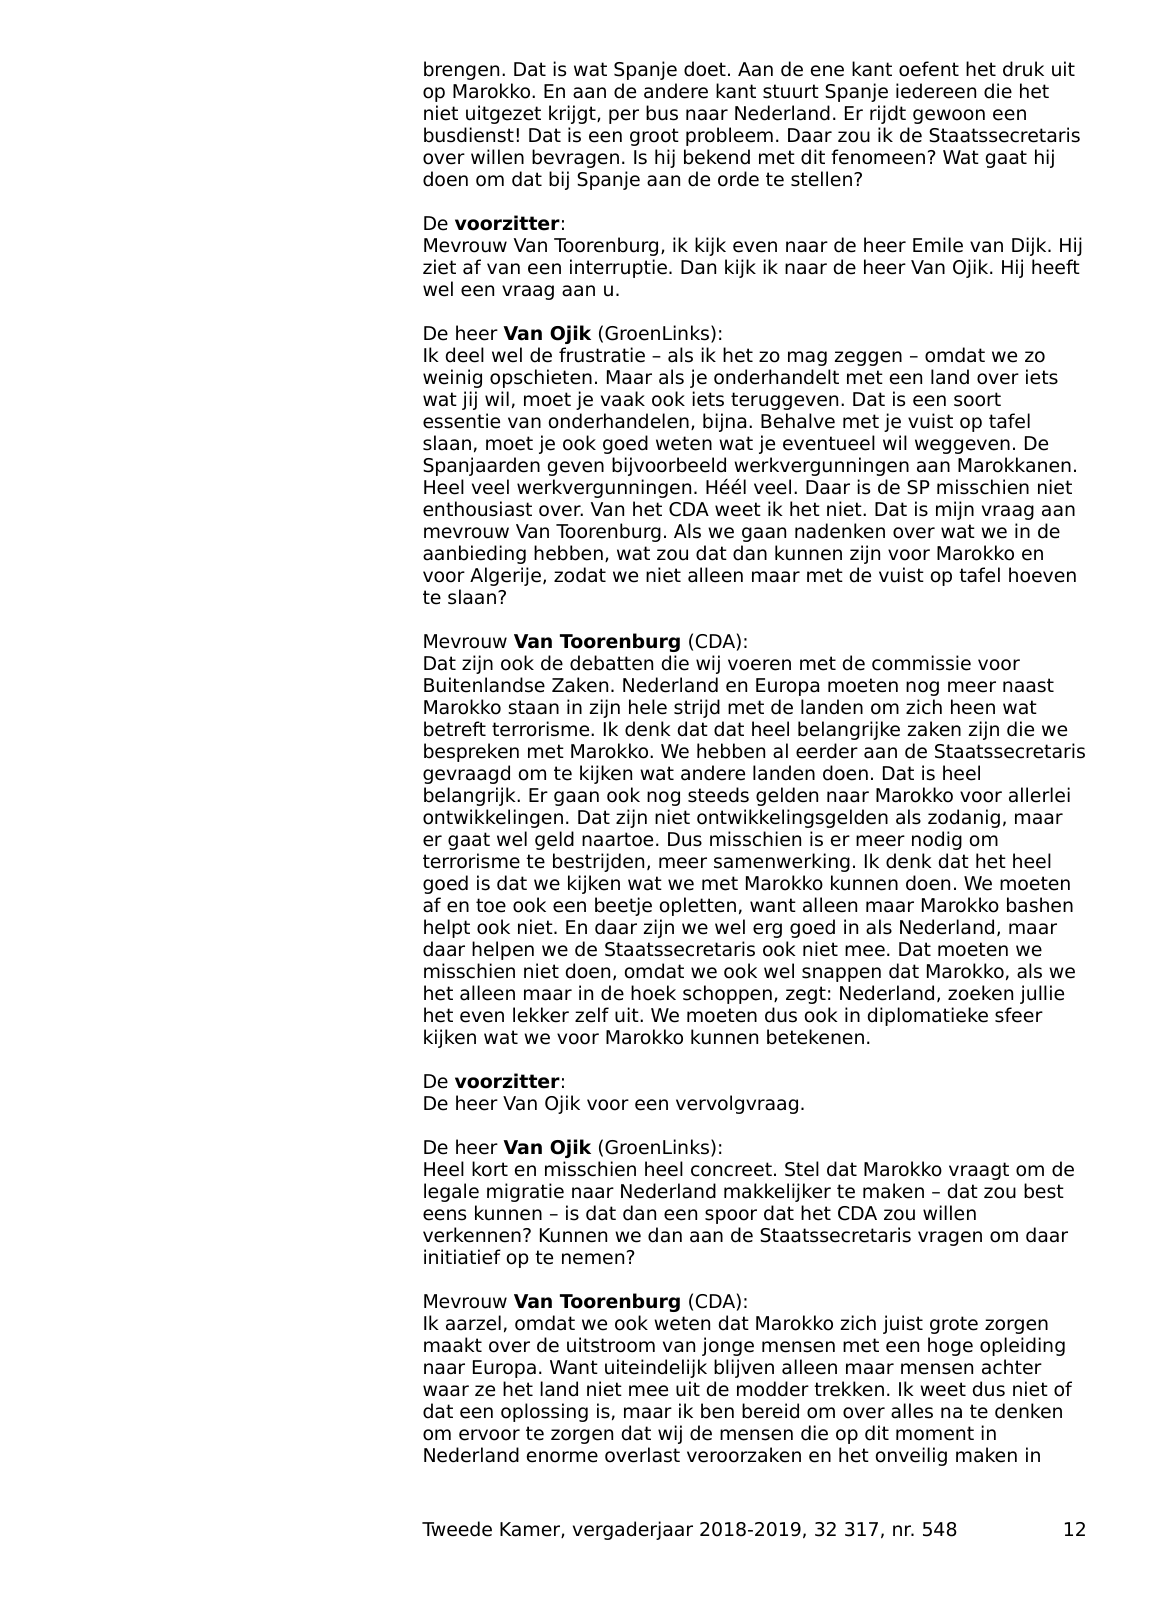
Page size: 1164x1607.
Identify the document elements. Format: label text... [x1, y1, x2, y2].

text Mevrouw Van Toorenburg (CDA): [422, 631, 1087, 653]
text brengen. Dat is wat Spanje doet. Aan de ene kant oefent het druk uit op Marokko. En aan de andere kant stuurt Spanje iedereen die het niet uitgezet krijgt, per bus naar Nederland. Er rijdt gewoon een busdienst! Dat is een groot probleem. Daar zou ik de Staatssecretaris over willen bevragen. Is hij bekend met dit fenomeen? Wat gaat hij doen om dat bij Spanje aan de orde te stellen? [422, 59, 1087, 191]
text De heer Van Ojik voor een vervolgvraag. [422, 1093, 1087, 1115]
text Ik aarzel, omdat we ook weten dat Marokko zich juist grote zorgen maakt over de uitstroom van jonge mensen met een hoge opleiding naar Europa. Want uiteindelijk blijven alleen maar mensen achter waar ze het land niet mee uit de modder trekken. Ik weet dus niet of dat een oplossing is, maar ik ben bereid om over alles na te denken om ervoor te zorgen dat wij de mensen die op dit moment in Nederland enorme overlast veroorzaken en het onveilig maken in [422, 1313, 1087, 1467]
text De voorzitter: [422, 213, 1087, 235]
text De voorzitter: [422, 1071, 1087, 1093]
text Dat zijn ook de debatten die wij voeren met de commissie voor Buitenlandse Zaken. Nederland en Europa moeten nog meer naast Marokko staan in zijn hele strijd met de landen om zich heen wat betreft terrorisme. Ik denk dat dat heel belangrijke zaken zijn die we bespreken met Marokko. We hebben al eerder aan de Staatssecretaris gevraagd om te kijken wat andere landen doen. Dat is heel belangrijk. Er gaan ook nog steeds gelden naar Marokko voor allerlei ontwikkelingen. Dat zijn niet ontwikkelingsgelden als zodanig, maar er gaat wel geld naartoe. Dus misschien is er meer nodig om terrorisme te bestrijden, meer samenwerking. Ik denk dat het heel goed is dat we kijken wat we met Marokko kunnen doen. We moeten af en toe ook een beetje opletten, want alleen maar Marokko bashen helpt ook niet. En daar zijn we wel erg goed in als Nederland, maar daar helpen we de Staatssecretaris ook niet mee. Dat moeten we misschien niet doen, omdat we ook wel snappen dat Marokko, als we het alleen maar in de hoek schoppen, zegt: Nederland, zoeken jullie het even lekker zelf uit. We moeten dus ook in diplomatieke sfeer kijken wat we voor Marokko kunnen betekenen. [422, 653, 1087, 1049]
text Mevrouw Van Toorenburg (CDA): [422, 1291, 1087, 1313]
text Ik deel wel de frustratie – als ik het zo mag zeggen – omdat we zo weinig opschieten. Maar als je onderhandelt met een land over iets wat jij wil, moet je vaak ook iets teruggeven. Dat is een soort essentie van onderhandelen, bijna. Behalve met je vuist op tafel slaan, moet je ook goed weten wat je eventueel wil weggeven. De Spanjaarden geven bijvoorbeeld werkvergunningen aan Marokkanen. Heel veel werkvergunningen. Héél veel. Daar is de SP misschien niet enthousiast over. Van het CDA weet ik het niet. Dat is mijn vraag aan mevrouw Van Toorenburg. Als we gaan nadenken over wat we in de aanbieding hebben, wat zou dat dan kunnen zijn voor Marokko en voor Algerije, zodat we niet alleen maar met de vuist op tafel hoeven te slaan? [422, 345, 1087, 609]
text De heer Van Ojik (GroenLinks): [422, 1137, 1087, 1159]
text Heel kort en misschien heel concreet. Stel dat Marokko vraagt om de legale migratie naar Nederland makkelijker te maken – dat zou best eens kunnen – is dat dan een spoor dat het CDA zou willen verkennen? Kunnen we dan aan de Staatssecretaris vragen om daar initiatief op te nemen? [422, 1159, 1087, 1269]
text Mevrouw Van Toorenburg, ik kijk even naar de heer Emile van Dijk. Hij ziet af van een interruptie. Dan kijk ik naar de heer Van Ojik. Hij heeft wel een vraag aan u. [422, 235, 1087, 301]
text De heer Van Ojik (GroenLinks): [422, 323, 1087, 345]
